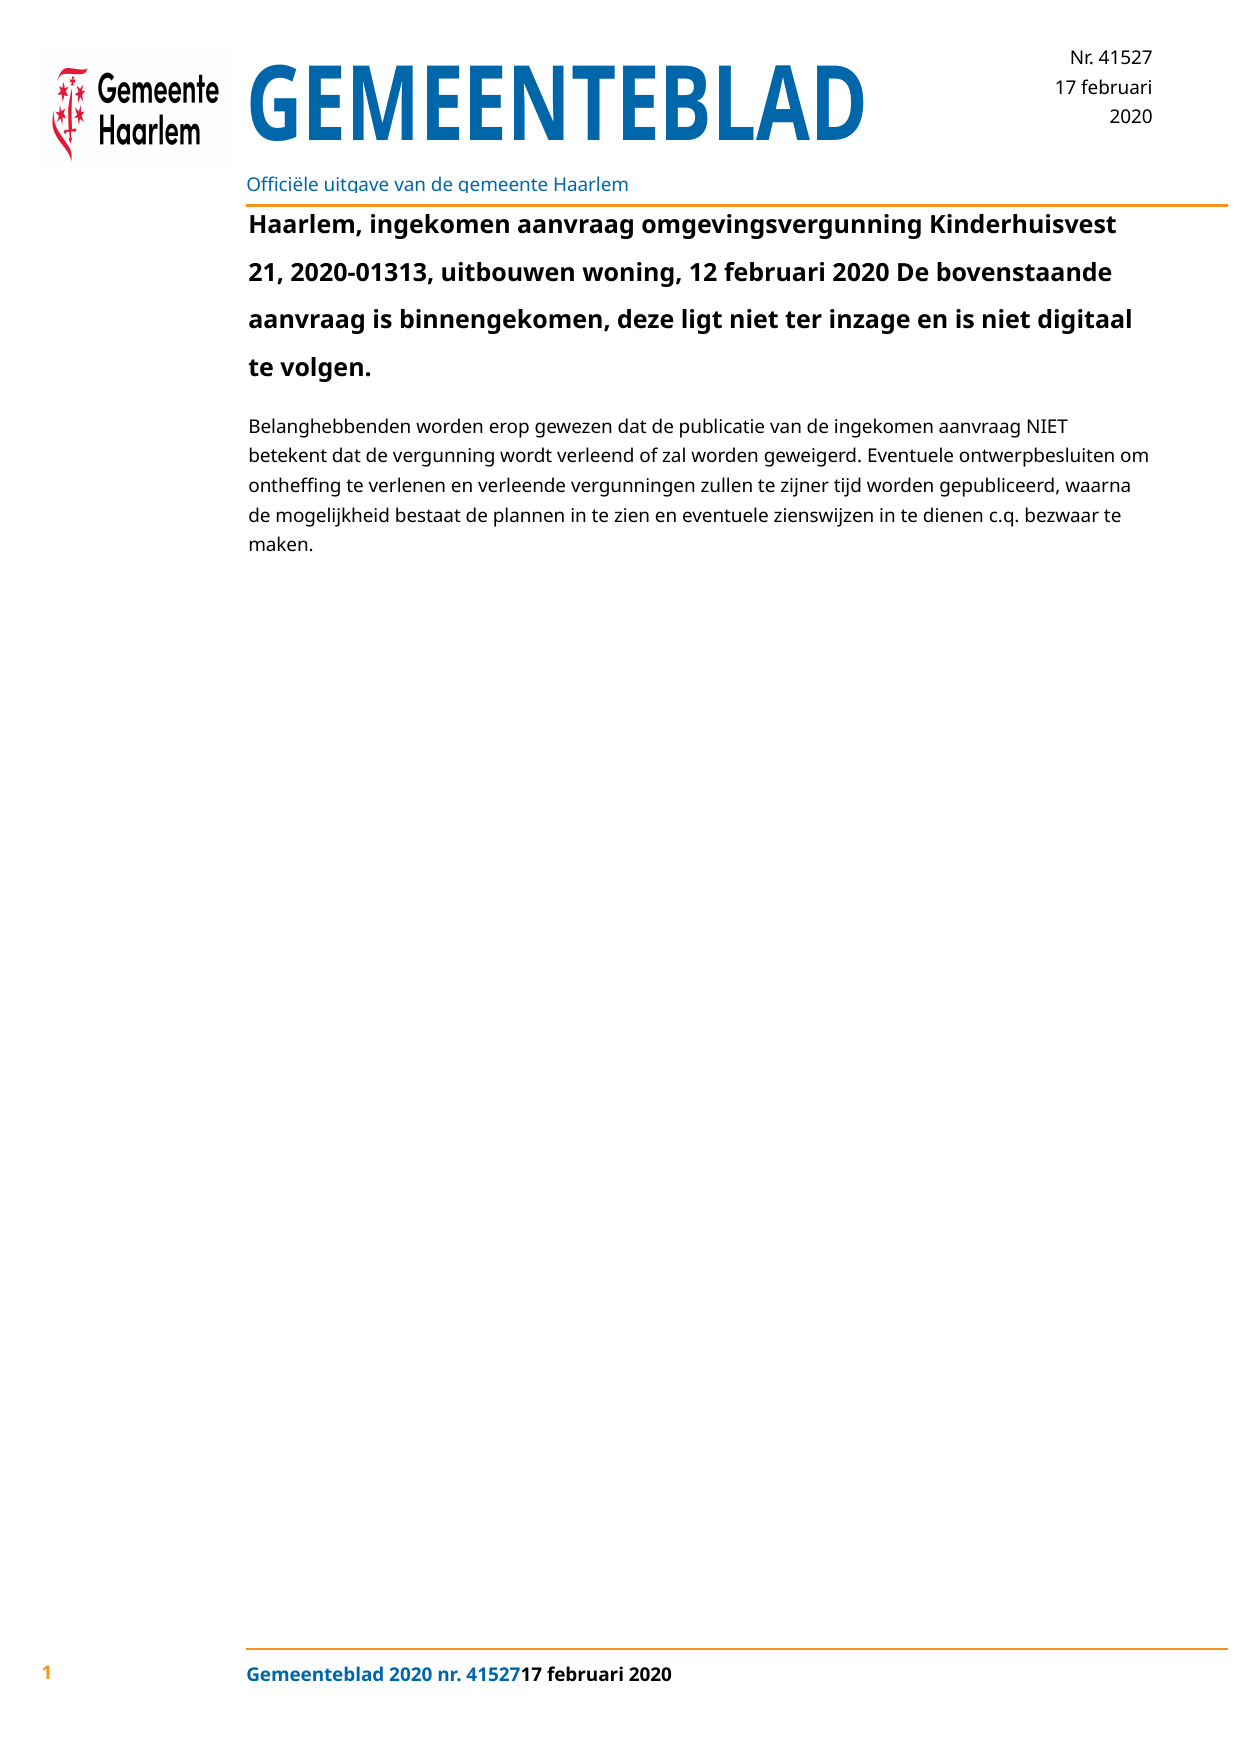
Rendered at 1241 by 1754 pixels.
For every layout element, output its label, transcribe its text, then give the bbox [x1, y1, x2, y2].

text Belanghebbenden worden erop gewezen dat de publicatie van de ingekomen aanvraag NIET betekent dat de vergunning wordt verleend of zal worden geweigerd. Eventuele ontwerpbesluiten om ontheffing te verlenen en verleende vergunningen zullen te zijner tijd worden gepubliceerd, waarna de mogelijkheid bestaat de plannen in te zien en eventuele zienswijzen in te dienen c.q. bezwaar te maken. [248, 413, 1152, 557]
text Haarlem, ingekomen aanvraag omgevingsvergunning Kinderhuisvest 21, 2020-01313, uitbouwen woning, 12 februari 2020 De bovenstaande aanvraag is binnengekomen, deze ligt niet ter inzage en is niet digitaal te volgen. [248, 207, 1152, 384]
picture [41, 47, 231, 172]
